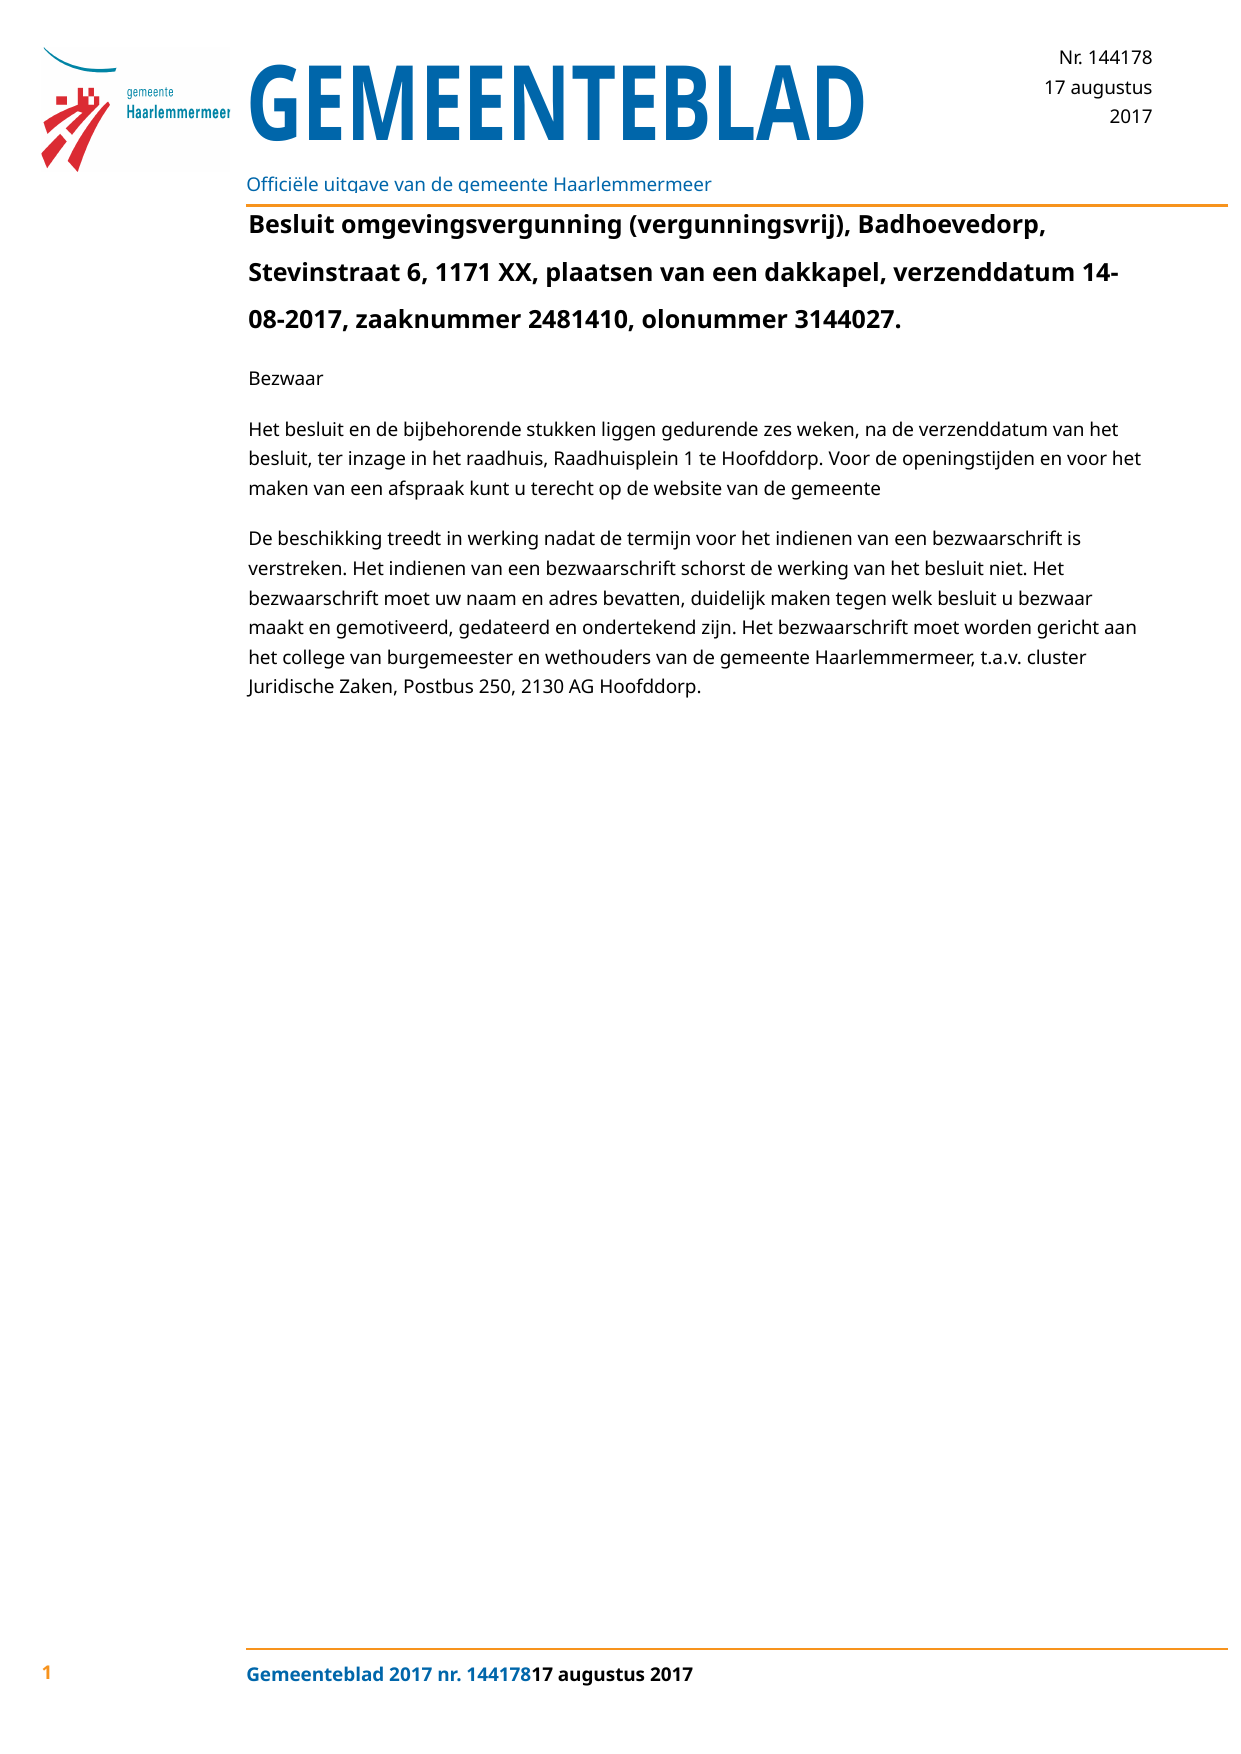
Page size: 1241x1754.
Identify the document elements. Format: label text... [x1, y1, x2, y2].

text De beschikking treedt in werking nadat de termijn voor het indienen van een bezwaarschrift is verstreken. Het indienen van een bezwaarschrift schorst de werking van het besluit niet. Het bezwaarschrift moet uw naam en adres bevatten, duidelijk maken tegen welk besluit u bezwaar maakt en gemotiveerd, gedateerd en ondertekend zijn. Het bezwaarschrift moet worden gericht aan het college van burgemeester en wethouders van de gemeente Haarlemmermeer, t.a.v. cluster Juridische Zaken, Postbus 250, 2130 AG Hoofddorp. [248, 526, 1152, 699]
text Besluit omgevingsvergunning (vergunningsvrij), Badhoevedorp, Stevinstraat 6, 1171 XX, plaatsen van een dakkapel, verzenddatum 14-08-2017, zaaknummer 2481410, olonummer 3144027. [248, 207, 1152, 336]
text Bezwaar [248, 366, 1152, 391]
picture [41, 47, 231, 172]
text Het besluit en de bijbehorende stukken liggen gedurende zes weken, na de verzenddatum van het besluit, ter inzage in het raadhuis, Raadhuisplein 1 te Hoofddorp. Voor de openingstijden en voor het maken van een afspraak kunt u terecht op de website van de gemeente [248, 416, 1152, 501]
